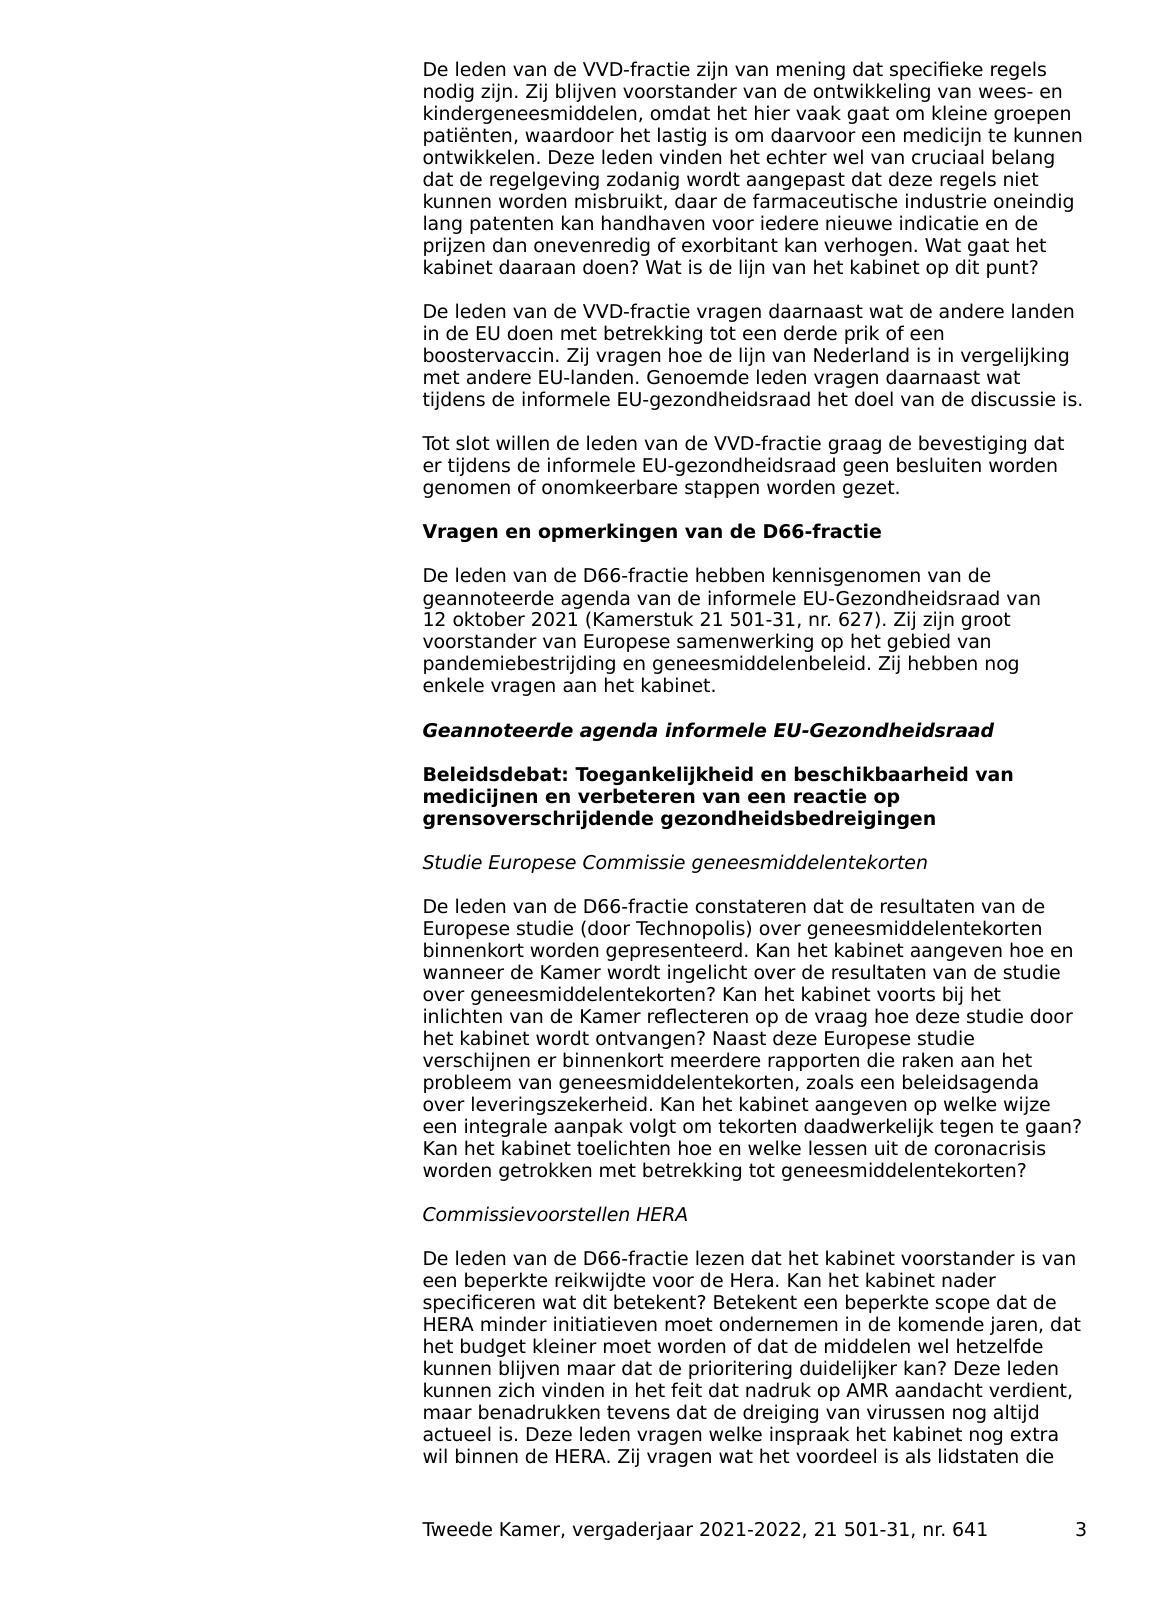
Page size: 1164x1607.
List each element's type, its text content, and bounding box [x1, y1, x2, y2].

text De leden van de D66-fractie constateren dat de resultaten van de Europese studie (door Technopolis) over geneesmiddelentekorten binnenkort worden gepresenteerd. Kan het kabinet aangeven hoe en wanneer de Kamer wordt ingelicht over de resultaten van de studie over geneesmiddelentekorten? Kan het kabinet voorts bij het inlichten van de Kamer reflecteren op de vraag hoe deze studie door het kabinet wordt ontvangen? Naast deze Europese studie verschijnen er binnenkort meerdere rapporten die raken aan het probleem van geneesmiddelentekorten, zoals een beleidsagenda over leveringszekerheid. Kan het kabinet aangeven op welke wijze een integrale aanpak volgt om tekorten daadwerkelijk tegen te gaan? Kan het kabinet toelichten hoe en welke lessen uit de coronacrisis worden getrokken met betrekking tot geneesmiddelentekorten? [422, 896, 1087, 1182]
subtitle Studie Europese Commissie geneesmiddelentekorten [422, 852, 1087, 874]
subtitle Beleidsdebat: Toegankelijkheid en beschikbaarheid van medicijnen en verbeteren van een reactie op grensoverschrijdende gezondheidsbedreigingen [422, 764, 1087, 829]
subtitle Commissievoorstellen HERA [422, 1204, 1087, 1226]
text De leden van de VVD-fractie vragen daarnaast wat de andere landen in de EU doen met betrekking tot een derde prik of een boostervaccin. Zij vragen hoe de lijn van Nederland is in vergelijking met andere EU-landen. Genoemde leden vragen daarnaast wat tijdens de informele EU-gezondheidsraad het doel van de discussie is. [422, 301, 1087, 411]
text De leden van de D66-fractie hebben kennisgenomen van de geannoteerde agenda van de informele EU-Gezondheidsraad van 12 oktober 2021 (Kamerstuk 21 501-31, nr. 627). Zij zijn groot voorstander van Europese samenwerking op het gebied van pandemiebestrijding en geneesmiddelenbeleid. Zij hebben nog enkele vragen aan het kabinet. [422, 565, 1087, 697]
subtitle Geannoteerde agenda informele EU-Gezondheidsraad [422, 719, 1087, 741]
text Tot slot willen de leden van de VVD-fractie graag de bevestiging dat er tijdens de informele EU-gezondheidsraad geen besluiten worden genomen of onomkeerbare stappen worden gezet. [422, 433, 1087, 499]
subtitle Vragen en opmerkingen van de D66-fractie [422, 521, 1087, 543]
text De leden van de D66-fractie lezen dat het kabinet voorstander is van een beperkte reikwijdte voor de Hera. Kan het kabinet nader specificeren wat dit betekent? Betekent een beperkte scope dat de HERA minder initiatieven moet ondernemen in de komende jaren, dat het budget kleiner moet worden of dat de middelen wel hetzelfde kunnen blijven maar dat de prioritering duidelijker kan? Deze leden kunnen zich vinden in het feit dat nadruk op AMR aandacht verdient, maar benadrukken tevens dat de dreiging van virussen nog altijd actueel is. Deze leden vragen welke inspraak het kabinet nog extra wil binnen de HERA. Zij vragen wat het voordeel is als lidstaten die [422, 1248, 1087, 1468]
text De leden van de VVD-fractie zijn van mening dat specifieke regels nodig zijn. Zij blijven voorstander van de ontwikkeling van wees- en kindergeneesmiddelen, omdat het hier vaak gaat om kleine groepen patiënten, waardoor het lastig is om daarvoor een medicijn te kunnen ontwikkelen. Deze leden vinden het echter wel van cruciaal belang dat de regelgeving zodanig wordt aangepast dat deze regels niet kunnen worden misbruikt, daar de farmaceutische industrie oneindig lang patenten kan handhaven voor iedere nieuwe indicatie en de prijzen dan onevenredig of exorbitant kan verhogen. Wat gaat het kabinet daaraan doen? Wat is de lijn van het kabinet op dit punt? [422, 59, 1087, 279]
